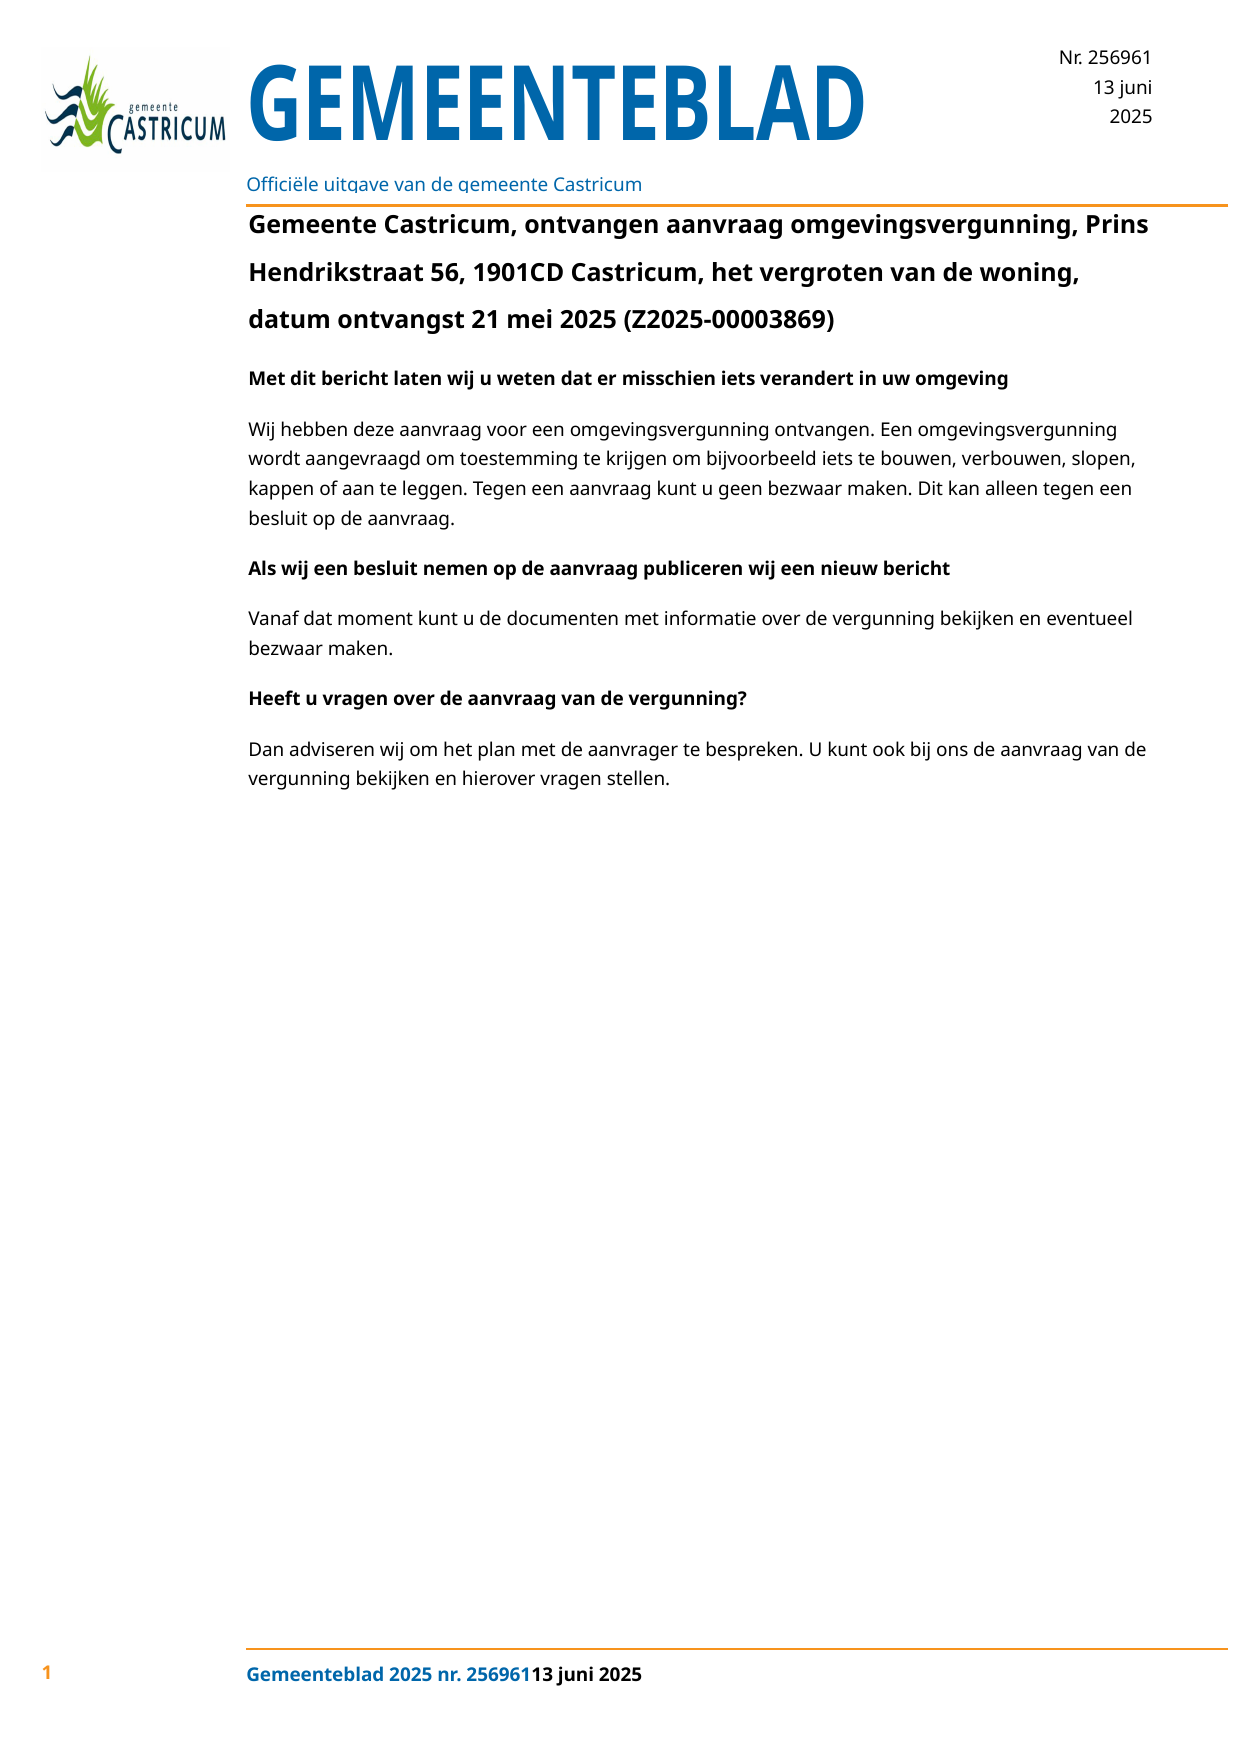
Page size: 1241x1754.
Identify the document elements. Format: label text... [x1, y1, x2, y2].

picture [41, 47, 231, 172]
text Gemeente Castricum, ontvangen aanvraag omgevingsvergunning, Prins Hendrikstraat 56, 1901CD Castricum, het vergroten van de woning, datum ontvangst 21 mei 2025 (Z2025-00003869) [248, 207, 1152, 336]
text Met dit bericht laten wij u weten dat er misschien iets verandert in uw omgeving [248, 366, 1152, 391]
text Vanaf dat moment kunt u de documenten met informatie over de vergunning bekijken en eventueel bezwaar maken. [248, 606, 1152, 661]
text Wij hebben deze aanvraag voor een omgevingsvergunning ontvangen. Een omgevingsvergunning wordt aangevraagd om toestemming te krijgen om bijvoorbeeld iets te bouwen, verbouwen, slopen, kappen of aan te leggen. Tegen een aanvraag kunt u geen bezwaar maken. Dit kan alleen tegen een besluit op de aanvraag. [248, 416, 1152, 530]
text Heeft u vragen over de aanvraag van de vergunning? [248, 686, 1152, 711]
text Dan adviseren wij om het plan met de aanvrager te bespreken. U kunt ook bij ons de aanvraag van de vergunning bekijken en hierover vragen stellen. [248, 736, 1152, 791]
text Als wij een besluit nemen op de aanvraag publiceren wij een nieuw bericht [248, 555, 1152, 581]
